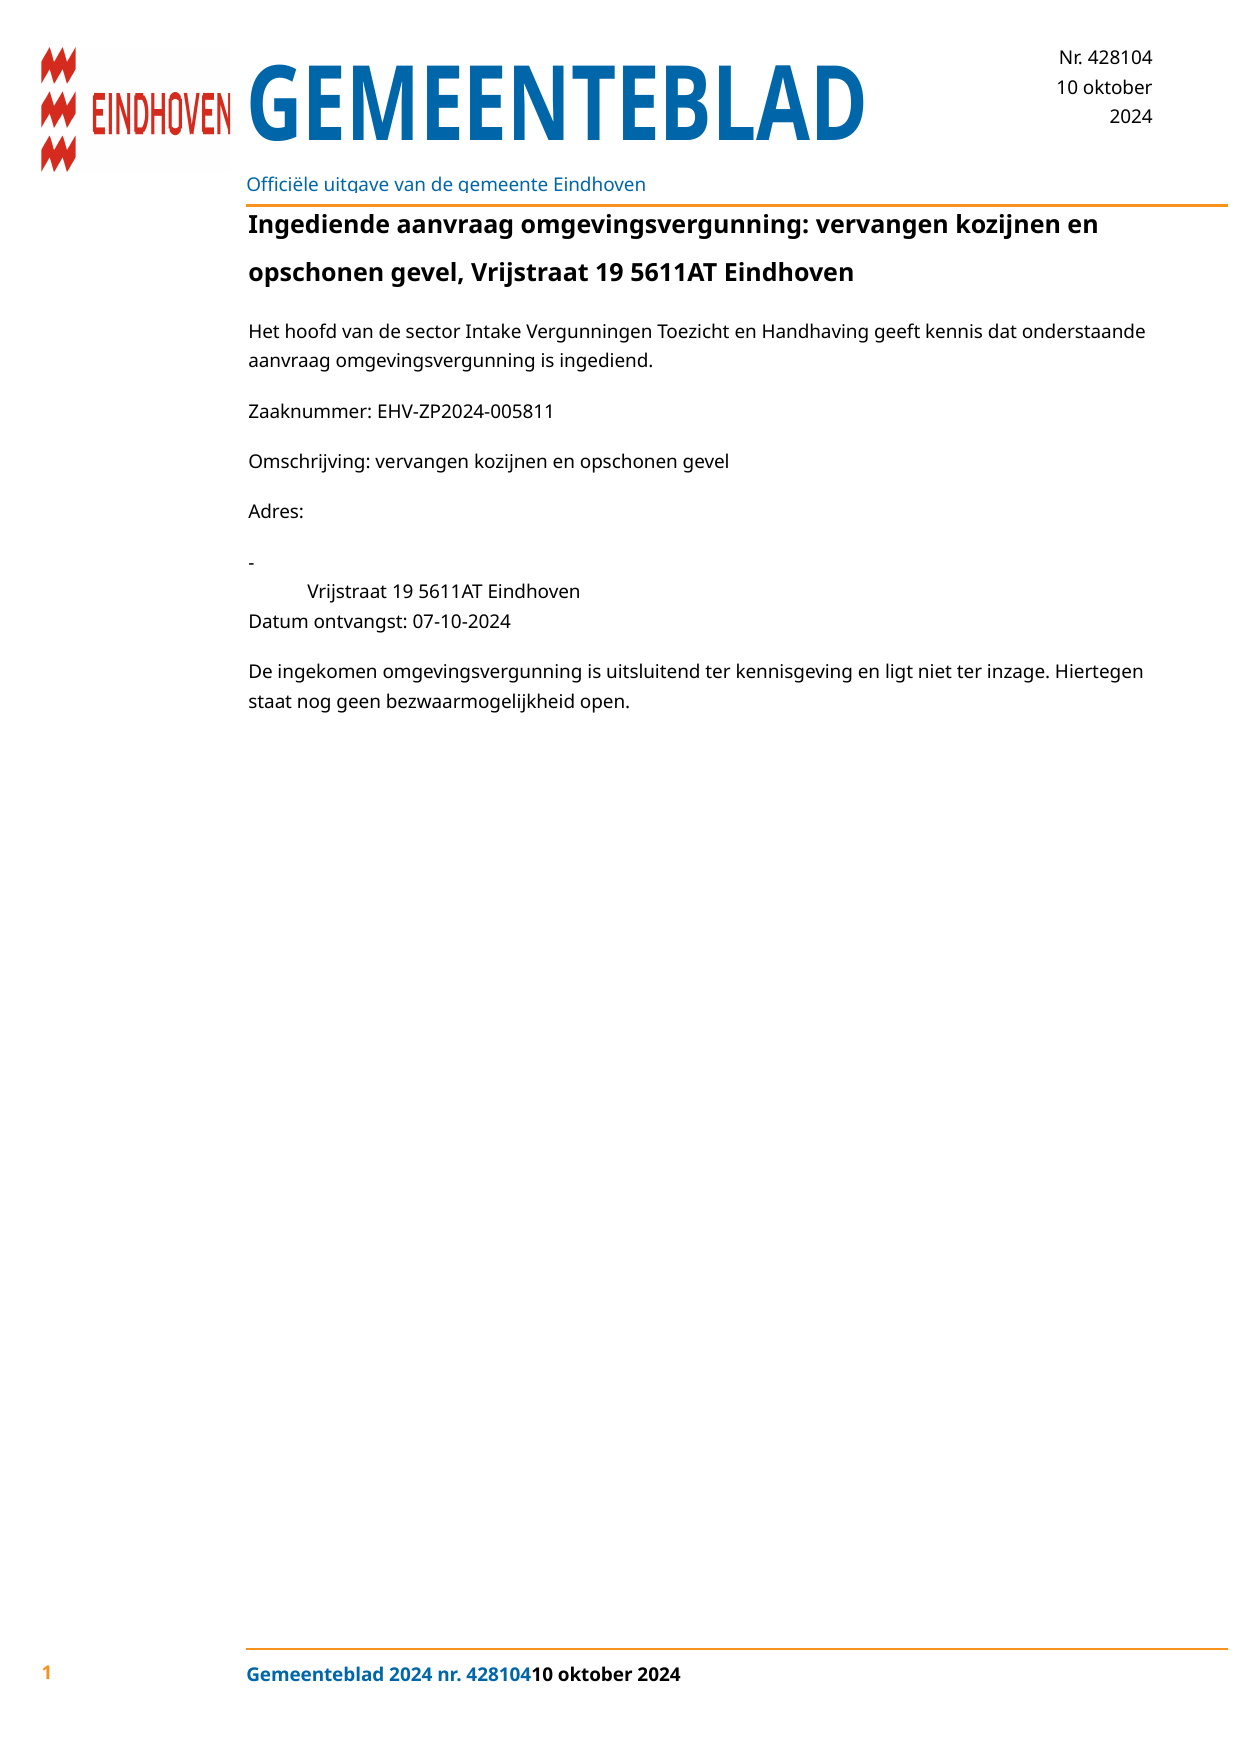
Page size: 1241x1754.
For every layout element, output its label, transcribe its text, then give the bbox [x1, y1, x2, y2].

list Vrijstraat 19 5611AT Eindhoven [248, 579, 1152, 604]
text Ingediende aanvraag omgevingsvergunning: vervangen kozijnen en opschonen gevel, Vrijstraat 19 5611AT Eindhoven [248, 207, 1152, 288]
text Omschrijving: vervangen kozijnen en opschonen gevel [248, 448, 1152, 474]
text Het hoofd van de sector Intake Vergunningen Toezicht en Handhaving geeft kennis dat onderstaande aanvraag omgevingsvergunning is ingediend. [248, 318, 1152, 373]
text Datum ontvangst: 07-10-2024 [248, 608, 1152, 634]
text De ingekomen omgevingsvergunning is uitsluitend ter kennisgeving en ligt niet ter inzage. Hiertegen staat nog geen bezwaarmogelijkheid open. [248, 659, 1152, 714]
text Zaaknummer: EHV-ZP2024-005811 [248, 398, 1152, 424]
text Adres: [248, 499, 1152, 524]
picture [41, 47, 231, 172]
